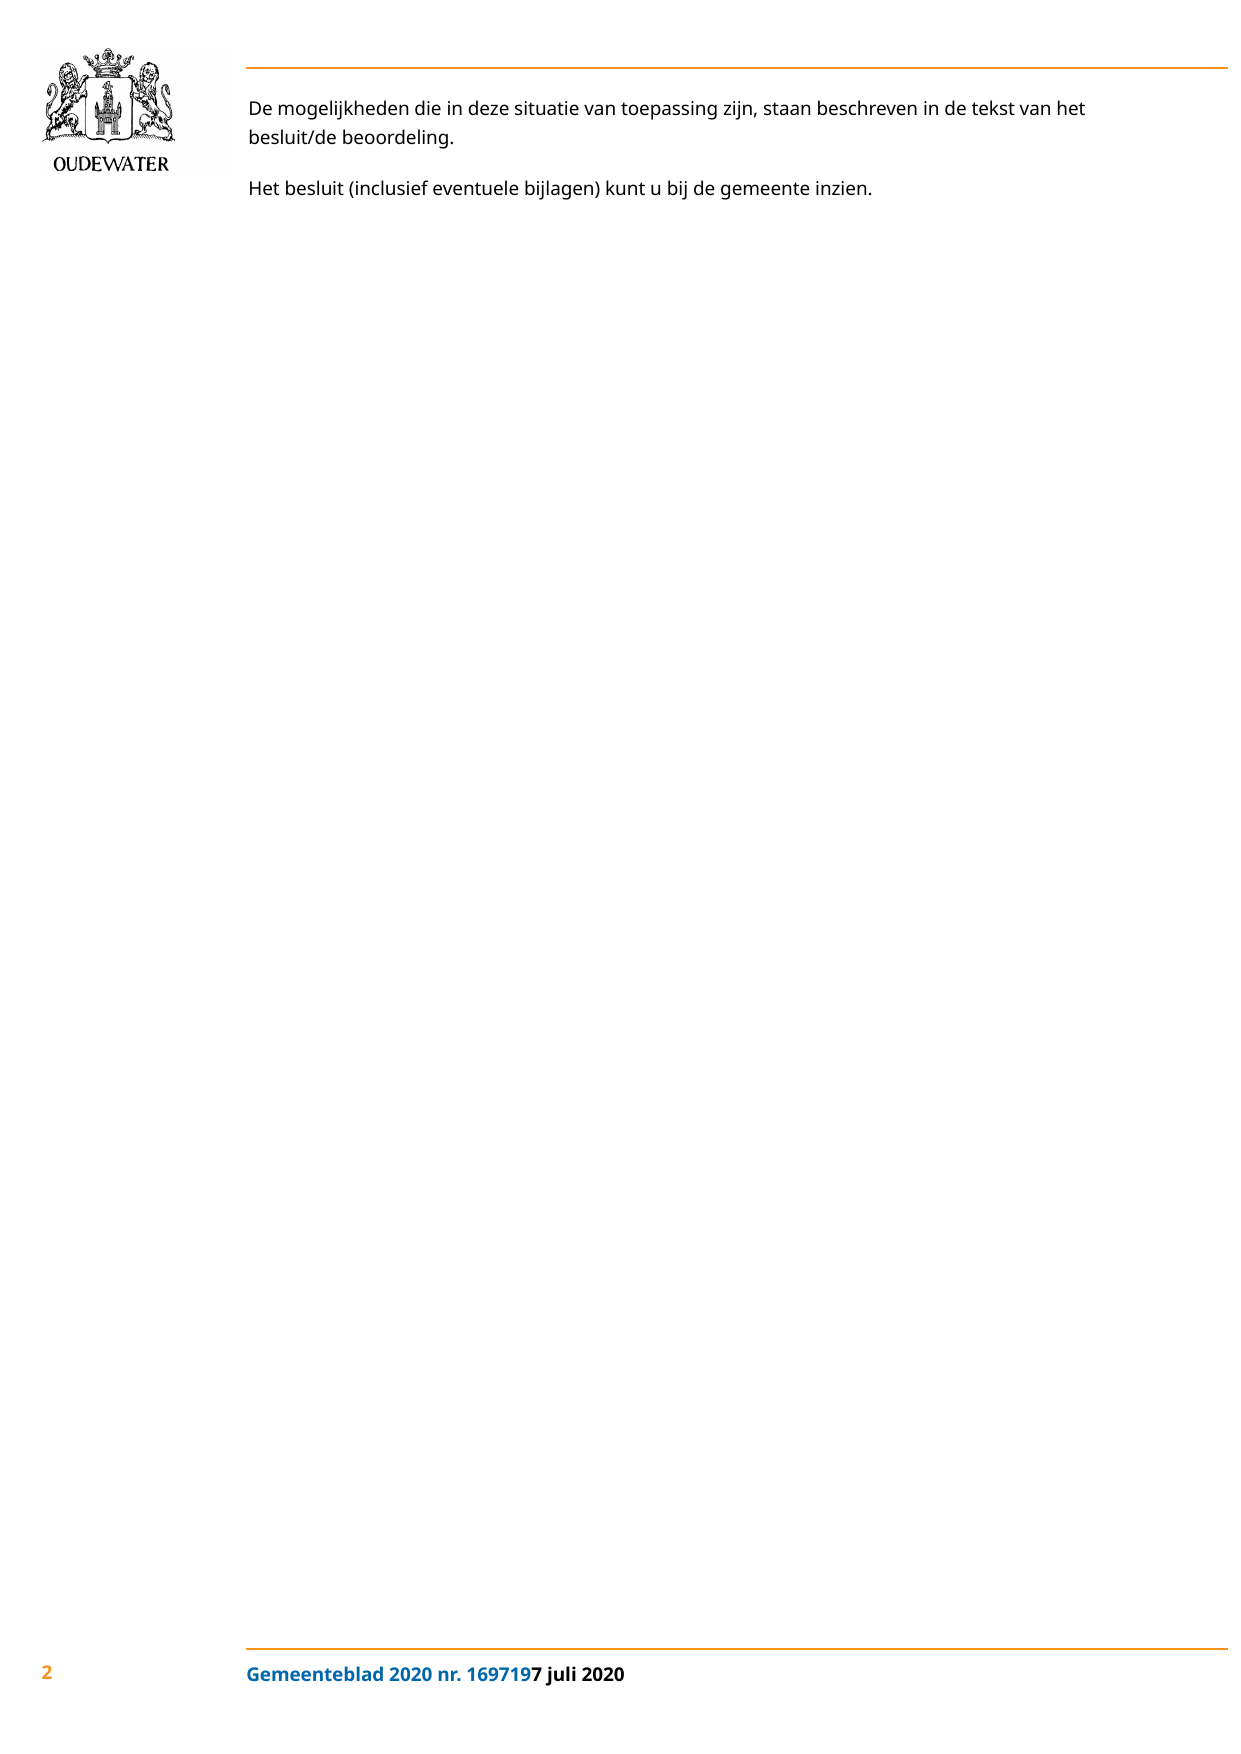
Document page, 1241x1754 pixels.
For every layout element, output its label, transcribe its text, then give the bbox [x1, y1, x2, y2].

text Het besluit (inclusief eventuele bijlagen) kunt u bij de gemeente inzien. [248, 175, 1152, 201]
picture [41, 47, 231, 172]
text De mogelijkheden die in deze situatie van toepassing zijn, staan beschreven in de tekst van het besluit/de beoordeling. [248, 95, 1152, 150]
